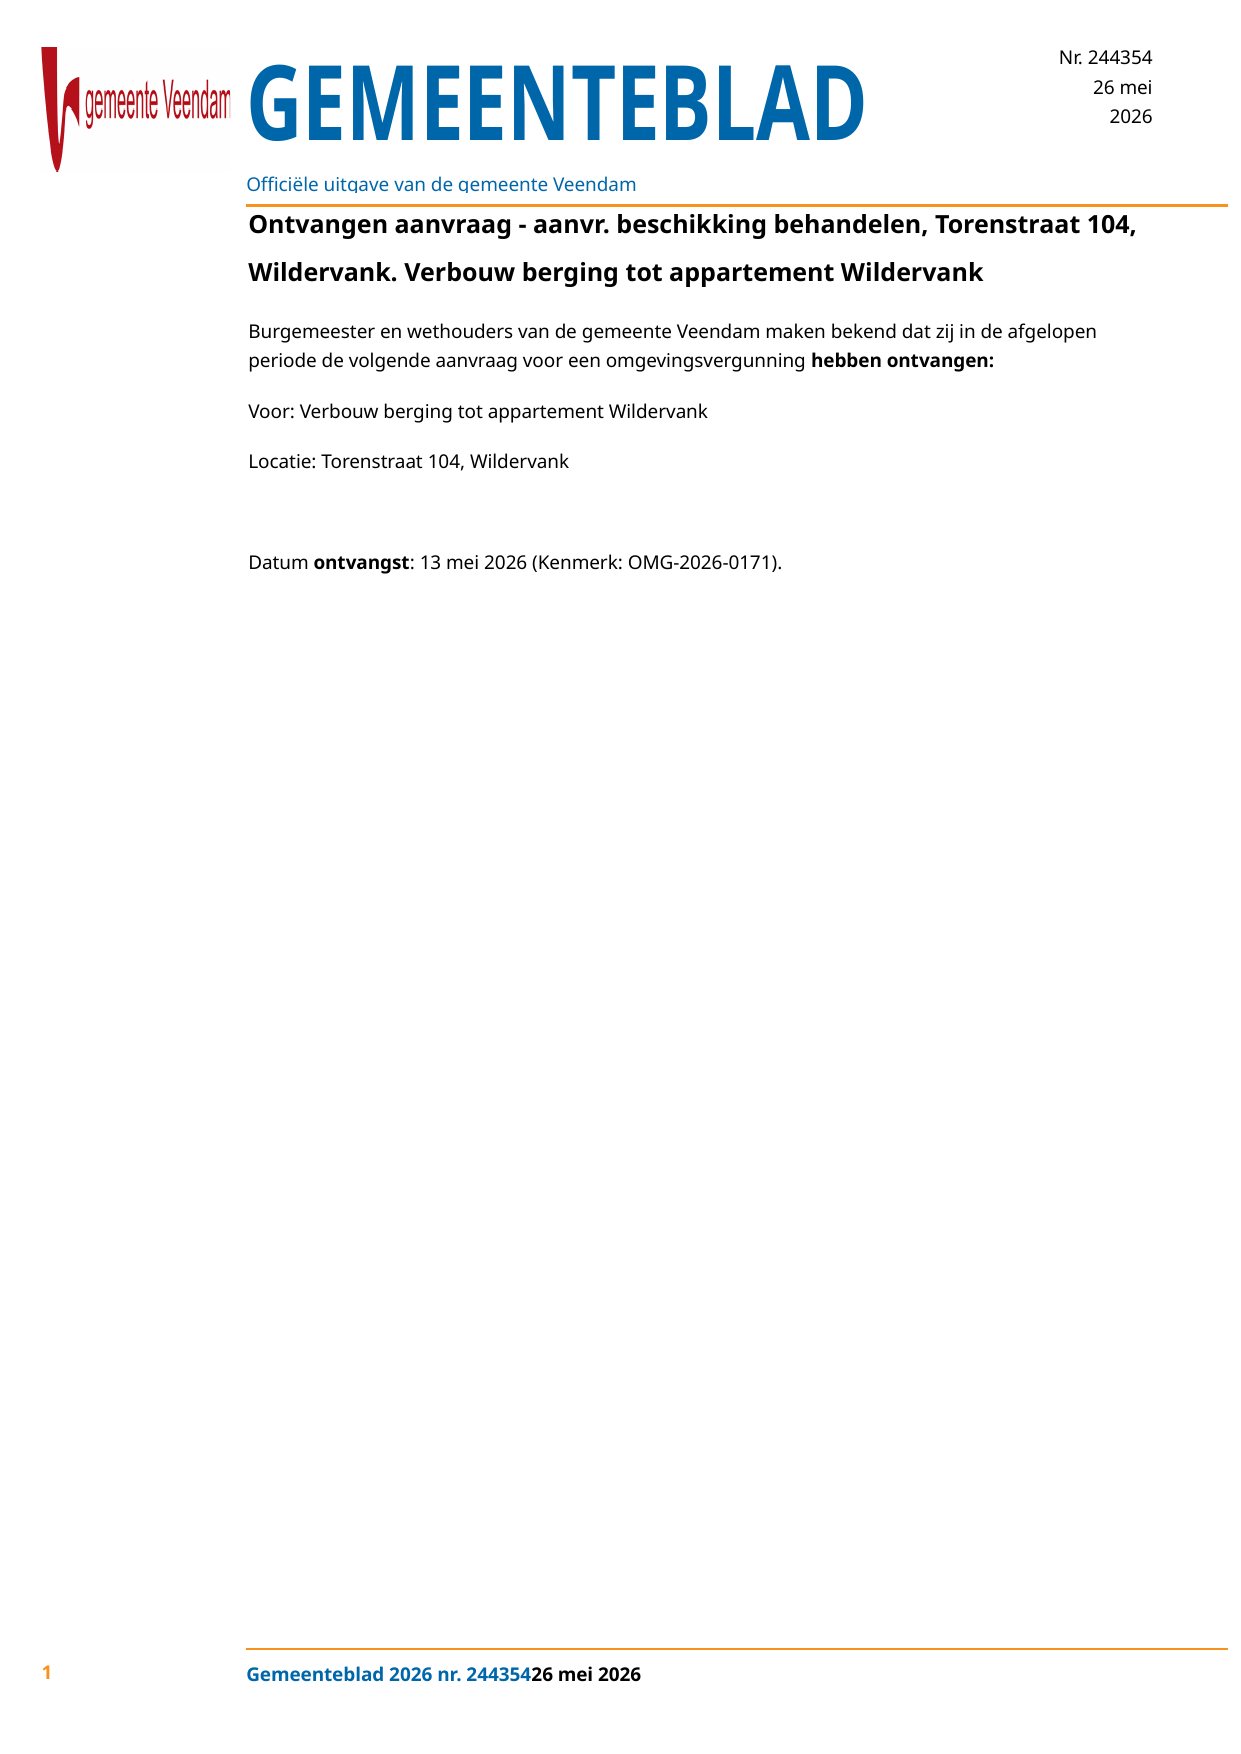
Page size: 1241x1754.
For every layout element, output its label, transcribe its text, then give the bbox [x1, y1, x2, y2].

picture [41, 47, 231, 172]
text Locatie: Torenstraat 104, Wildervank [248, 448, 1152, 474]
text Voor: Verbouw berging tot appartement Wildervank [248, 398, 1152, 424]
text Ontvangen aanvraag - aanvr. beschikking behandelen, Torenstraat 104, Wildervank. Verbouw berging tot appartement Wildervank [248, 207, 1152, 288]
text Datum ontvangst: 13 mei 2026 (Kenmerk: OMG-2026-0171). [248, 549, 1152, 575]
text Burgemeester en wethouders van de gemeente Veendam maken bekend dat zij in de afgelopen periode de volgende aanvraag voor een omgevingsvergunning hebben ontvangen: [248, 318, 1152, 373]
